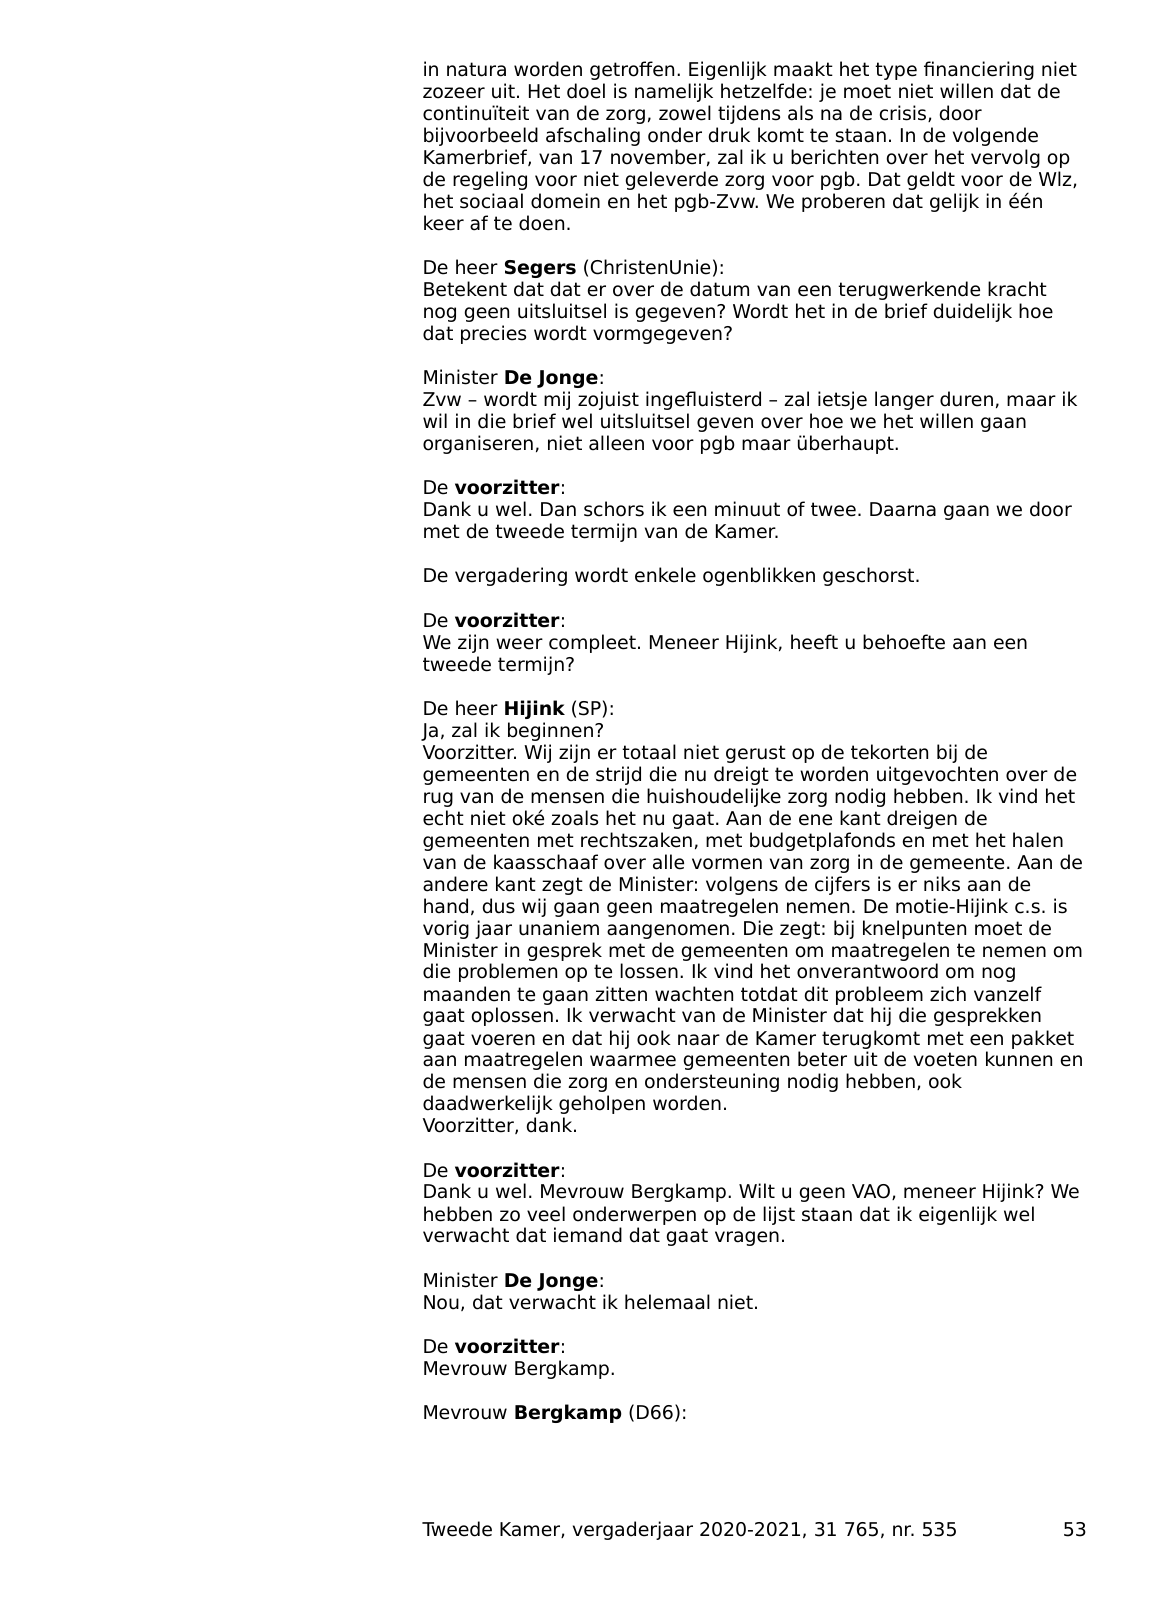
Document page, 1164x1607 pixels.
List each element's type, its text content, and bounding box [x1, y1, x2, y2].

text De heer Hijink (SP): [422, 698, 1087, 720]
text Voorzitter, dank. [422, 1115, 1087, 1137]
text De voorzitter: [422, 609, 1087, 632]
text De vergadering wordt enkele ogenblikken geschorst. [422, 565, 1087, 587]
text Minister De Jonge: [422, 1269, 1087, 1292]
text Ja, zal ik beginnen? [422, 720, 1087, 742]
text in natura worden getroffen. Eigenlijk maakt het type financiering niet zozeer uit. Het doel is namelijk hetzelfde: je moet niet willen dat de continuïteit van de zorg, zowel tijdens als na de crisis, door bijvoorbeeld afschaling onder druk komt te staan. In de volgende Kamerbrief, van 17 november, zal ik u berichten over het vervolg op de regeling voor niet geleverde zorg voor pgb. Dat geldt voor de Wlz, het sociaal domein en het pgb-Zvw. We proberen dat gelijk in één keer af te doen. [422, 59, 1087, 235]
text Dank u wel. Mevrouw Bergkamp. Wilt u geen VAO, meneer Hijink? We hebben zo veel onderwerpen op de lijst staan dat ik eigenlijk wel verwacht dat iemand dat gaat vragen. [422, 1181, 1087, 1247]
text De voorzitter: [422, 477, 1087, 499]
text Mevrouw Bergkamp (D66): [422, 1402, 1087, 1424]
text De voorzitter: [422, 1159, 1087, 1181]
text Minister De Jonge: [422, 367, 1087, 389]
text Betekent dat dat er over de datum van een terugwerkende kracht nog geen uitsluitsel is gegeven? Wordt het in de brief duidelijk hoe dat precies wordt vormgegeven? [422, 279, 1087, 345]
text Dank u wel. Dan schors ik een minuut of twee. Daarna gaan we door met de tweede termijn van de Kamer. [422, 499, 1087, 543]
text Nou, dat verwacht ik helemaal niet. [422, 1292, 1087, 1313]
text Zvw – wordt mij zojuist ingefluisterd – zal ietsje langer duren, maar ik wil in die brief wel uitsluitsel geven over hoe we het willen gaan organiseren, niet alleen voor pgb maar überhaupt. [422, 389, 1087, 455]
text We zijn weer compleet. Meneer Hijink, heeft u behoefte aan een tweede termijn? [422, 632, 1087, 676]
text De voorzitter: [422, 1336, 1087, 1358]
text Mevrouw Bergkamp. [422, 1358, 1087, 1380]
text Voorzitter. Wij zijn er totaal niet gerust op de tekorten bij de gemeenten en de strijd die nu dreigt te worden uitgevochten over de rug van de mensen die huishoudelijke zorg nodig hebben. Ik vind het echt niet oké zoals het nu gaat. Aan de ene kant dreigen de gemeenten met rechtszaken, met budgetplafonds en met het halen van de kaasschaaf over alle vormen van zorg in de gemeente. Aan de andere kant zegt de Minister: volgens de cijfers is er niks aan de hand, dus wij gaan geen maatregelen nemen. De motie-Hijink c.s. is vorig jaar unaniem aangenomen. Die zegt: bij knelpunten moet de Minister in gesprek met de gemeenten om maatregelen te nemen om die problemen op te lossen. Ik vind het onverantwoord om nog maanden te gaan zitten wachten totdat dit probleem zich vanzelf gaat oplossen. Ik verwacht van de Minister dat hij die gesprekken gaat voeren en dat hij ook naar de Kamer terugkomt met een pakket aan maatregelen waarmee gemeenten beter uit de voeten kunnen en de mensen die zorg en ondersteuning nodig hebben, ook daadwerkelijk geholpen worden. [422, 742, 1087, 1115]
text De heer Segers (ChristenUnie): [422, 257, 1087, 279]
